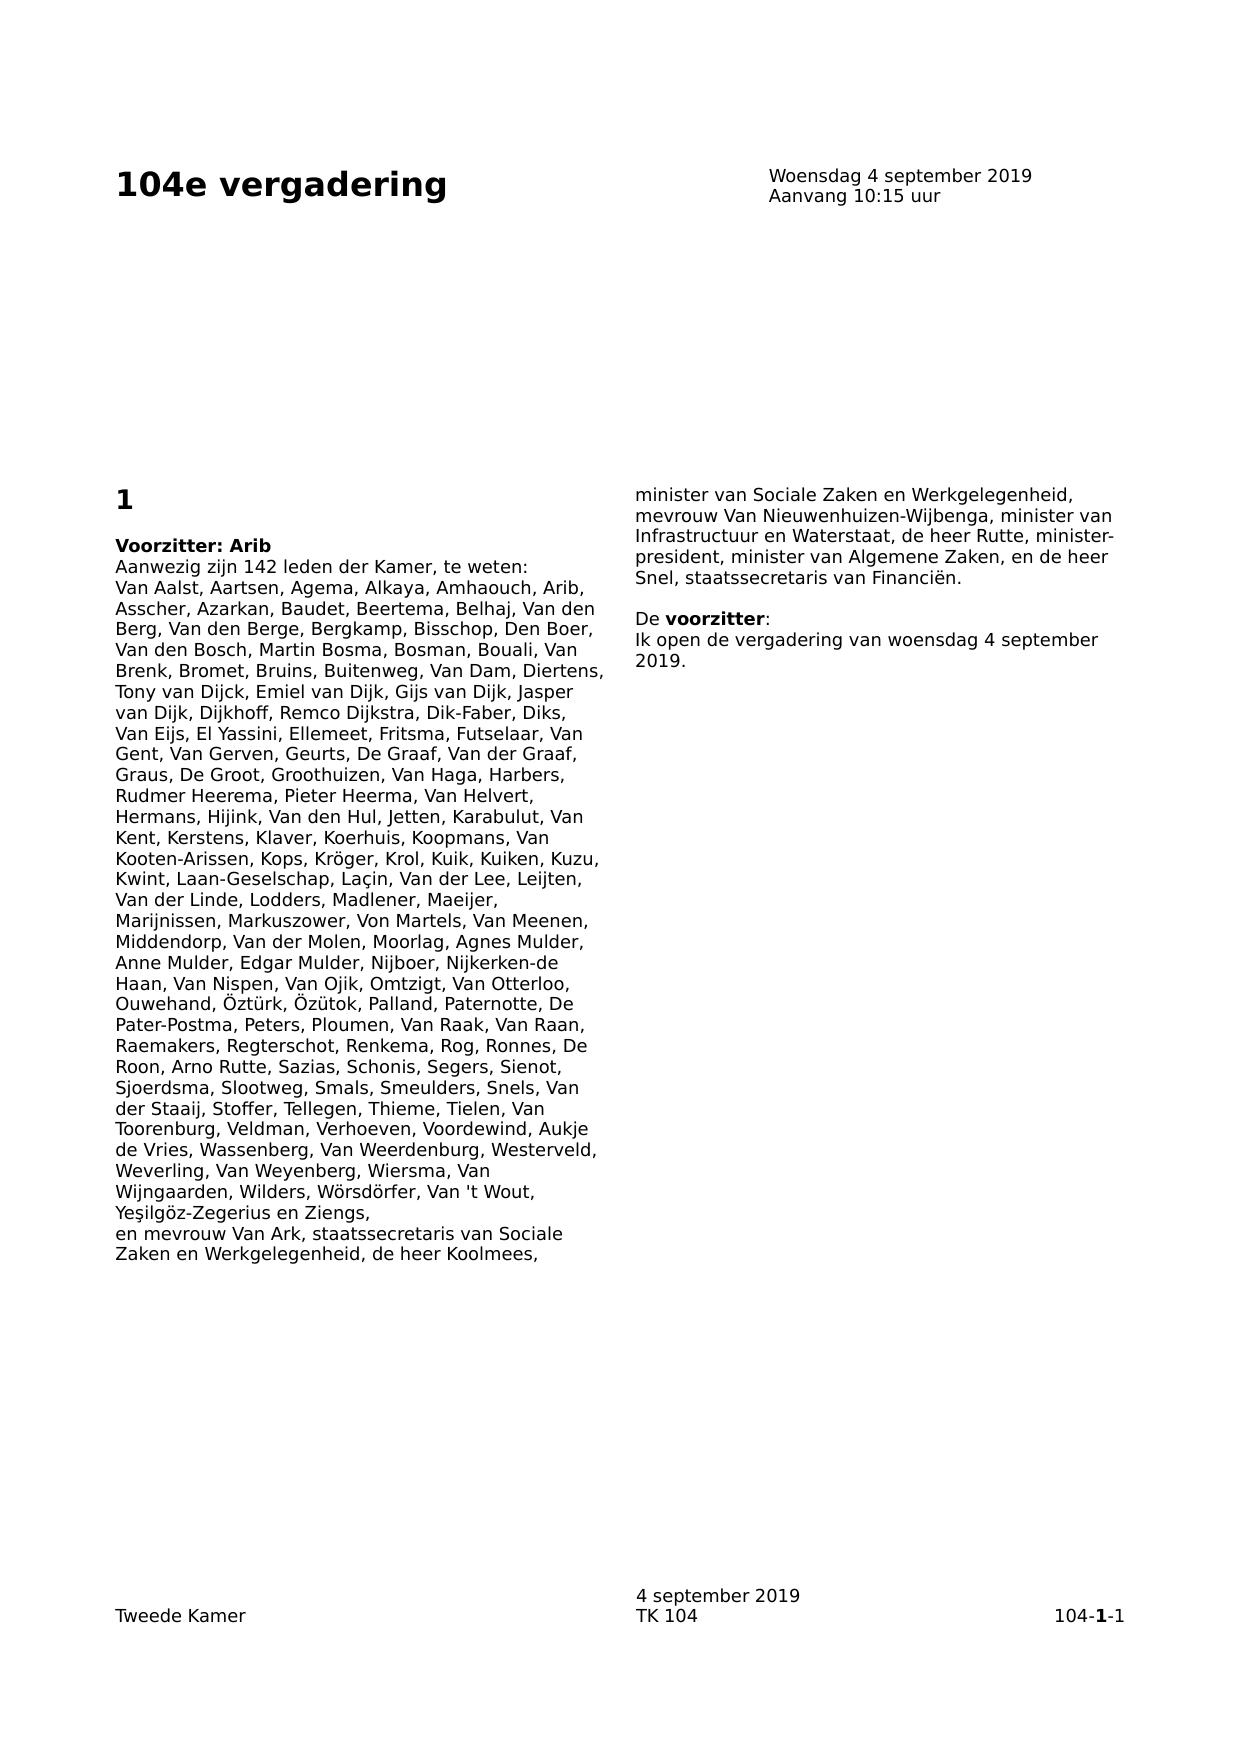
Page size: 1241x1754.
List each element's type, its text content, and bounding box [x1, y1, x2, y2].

table_cell Aanvang 10:15 uur [769, 186, 1125, 207]
text Aanwezig zijn 142 leden der Kamer, te weten: [115, 557, 605, 577]
title 1 [115, 484, 605, 516]
text Ik open de vergadering van woensdag 4 september 2019. [635, 629, 1125, 671]
text minister van Sociale Zaken en Werkgelegenheid, mevrouw Van Nieuwenhuizen-Wijbenga, minister van Infrastructuur en Waterstaat, de heer Rutte, minister-president, minister van Algemene Zaken, en de heer Snel, staatssecretaris van Financiën. [635, 484, 1125, 589]
table_header 104e vergadering [115, 165, 768, 207]
text Van Aalst, Aartsen, Agema, Alkaya, Amhaouch, Arib, Asscher, Azarkan, Baudet, Beertema, Belhaj, Van den Berg, Van den Berge, Bergkamp, Bisschop, Den Boer, Van den Bosch, Martin Bosma, Bosman, Bouali, Van Brenk, Bromet, Bruins, Buitenweg, Van Dam, Diertens, Tony van Dijck, Emiel van Dijk, Gijs van Dijk, Jasper van Dijk, Dijkhoff, Remco Dijkstra, Dik-Faber, Diks, Van Eijs, El Yassini, Ellemeet, Fritsma, Futselaar, Van Gent, Van Gerven, Geurts, De Graaf, Van der Graaf, Graus, De Groot, Groothuizen, Van Haga, Harbers, Rudmer Heerema, Pieter Heerma, Van Helvert, Hermans, Hijink, Van den Hul, Jetten, Karabulut, Van Kent, Kerstens, Klaver, Koerhuis, Koopmans, Van Kooten-Arissen, Kops, Kröger, Krol, Kuik, Kuiken, Kuzu, Kwint, Laan-Geselschap, Laçin, Van der Lee, Leijten, Van der Linde, Lodders, Madlener, Maeijer, Marijnissen, Markuszower, Von Martels, Van Meenen, Middendorp, Van der Molen, Moorlag, Agnes Mulder, Anne Mulder, Edgar Mulder, Nijboer, Nijkerken-de Haan, Van Nispen, Van Ojik, Omtzigt, Van Otterloo, Ouwehand, Öztürk, Özütok, Palland, Paternotte, De Pater-Postma, Peters, Ploumen, Van Raak, Van Raan, Raemakers, Regterschot, Renkema, Rog, Ronnes, De Roon, Arno Rutte, Sazias, Schonis, Segers, Sienot, Sjoerdsma, Slootweg, Smals, Smeulders, Snels, Van der Staaij, Stoffer, Tellegen, Thieme, Tielen, Van Toorenburg, Veldman, Verhoeven, Voordewind, Aukje de Vries, Wassenberg, Van Weerdenburg, Westerveld, Weverling, Van Weyenberg, Wiersma, Van Wijngaarden, Wilders, Wörsdörfer, Van 't Wout, Yeşilgöz-Zegerius en Ziengs, [115, 577, 605, 1223]
text Voorzitter: Arib [115, 536, 605, 557]
table_header Woensdag 4 september 2019 [769, 165, 1125, 186]
text De voorzitter: [635, 609, 1125, 629]
text en mevrouw Van Ark, staatssecretaris van Sociale Zaken en Werkgelegenheid, de heer Koolmees, [115, 1223, 605, 1265]
